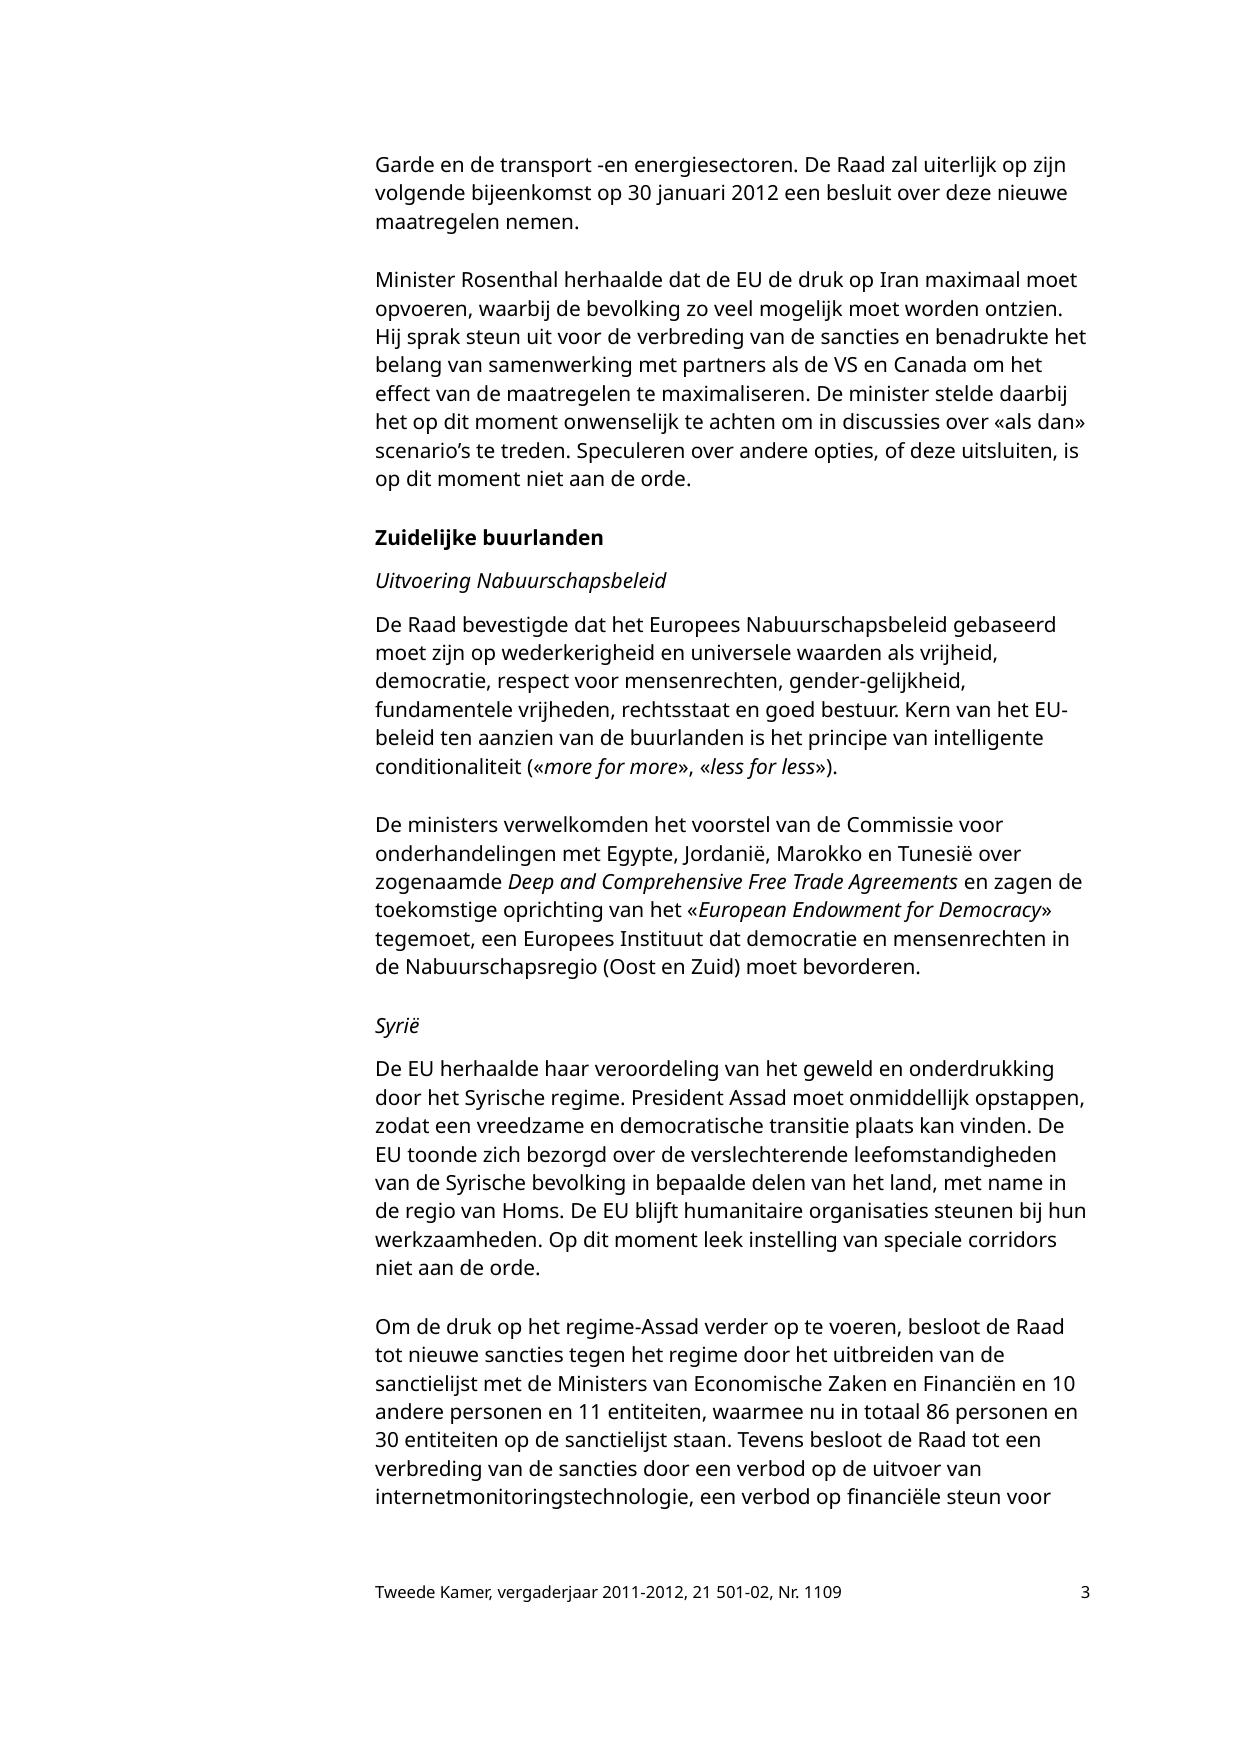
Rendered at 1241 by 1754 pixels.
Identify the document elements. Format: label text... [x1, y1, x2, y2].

text Minister Rosenthal herhaalde dat de EU de druk op Iran maximaal moet opvoeren, waarbij de bevolking zo veel mogelijk moet worden ontzien. Hij sprak steun uit voor de verbreding van de sancties en benadrukte het belang van samenwerking met partners als de VS en Canada om het effect van de maatregelen te maximaliseren. De minister stelde daarbij het op dit moment onwenselijk te achten om in discussies over «als dan» scenario’s te treden. Speculeren over andere opties, of deze uitsluiten, is op dit moment niet aan de orde. [375, 265, 1090, 493]
text Garde en de transport -en energiesectoren. De Raad zal uiterlijk op zijn volgende bijeenkomst op 30 januari 2012 een besluit over deze nieuwe maatregelen nemen. [375, 150, 1090, 235]
text De Raad bevestigde dat het Europees Nabuurschapsbeleid gebaseerd moet zijn op wederkerigheid en universele waarden als vrijheid, democratie, respect voor mensenrechten, gender-gelijkheid, fundamentele vrijheden, rechtsstaat en goed bestuur. Kern van het EU-beleid ten aanzien van de buurlanden is het principe van intelligente conditionaliteit («more for more», «less for less»). [375, 610, 1090, 780]
text Om de druk op het regime-Assad verder op te voeren, besloot de Raad tot nieuwe sancties tegen het regime door het uitbreiden van de sanctielijst met de Ministers van Economische Zaken en Financiën en 10 andere personen en 11 entiteiten, waarmee nu in totaal 86 personen en 30 entiteiten op de sanctielijst staan. Tevens besloot de Raad tot een verbreding van de sancties door een verbod op de uitvoer van internetmonitoringstechnologie, een verbod op financiële steun voor [375, 1312, 1090, 1511]
text De ministers verwelkomden het voorstel van de Commissie voor onderhandelingen met Egypte, Jordanië, Marokko en Tunesië over zogenaamde Deep and Comprehensive Free Trade Agreements en zagen de toekomstige oprichting van het «European Endowment for Democracy» tegemoet, een Europees Instituut dat democratie en mensenrechten in de Nabuurschapsregio (Oost en Zuid) moet bevorderen. [375, 810, 1090, 981]
text Uitvoering Nabuurschapsbeleid [375, 566, 1090, 595]
text De EU herhaalde haar veroordeling van het geweld en onderdrukking door het Syrische regime. President Assad moet onmiddellijk opstappen, zodat een vreedzame en democratische transitie plaats kan vinden. De EU toonde zich bezorgd over de verslechterende leefomstandigheden van de Syrische bevolking in bepaalde delen van het land, met name in de regio van Homs. De EU blijft humanitaire organisaties steunen bij hun werkzaamheden. Op dit moment leek instelling van speciale corridors niet aan de orde. [375, 1054, 1090, 1282]
text Syrië [375, 1011, 1090, 1039]
text Zuidelijke buurlanden [375, 523, 1090, 551]
